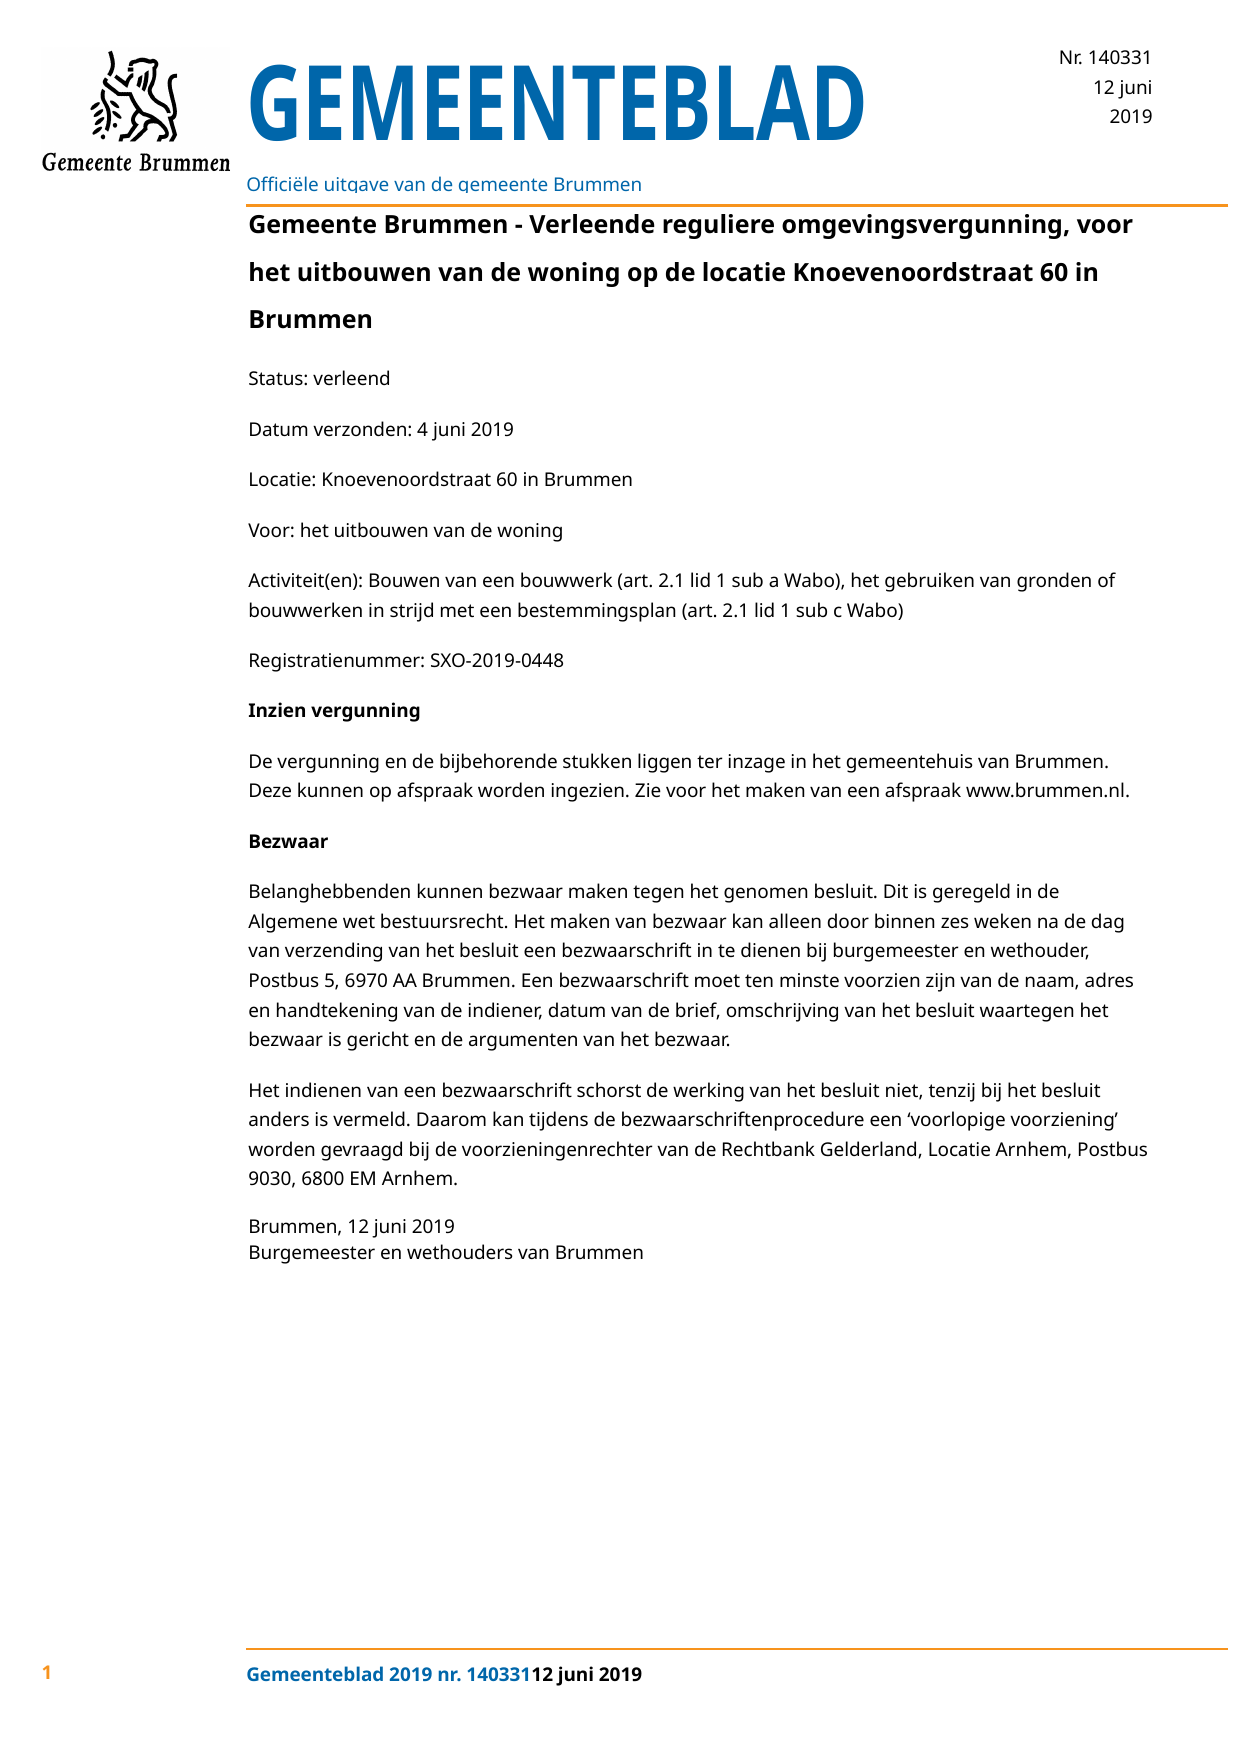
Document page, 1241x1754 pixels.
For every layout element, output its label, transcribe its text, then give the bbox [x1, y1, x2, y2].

text Inzien vergunning [248, 698, 1152, 723]
text Gemeente Brummen - Verleende reguliere omgevingsvergunning, voor het uitbouwen van de woning op de locatie Knoevenoordstraat 60 in Brummen [248, 207, 1152, 336]
text Voor: het uitbouwen van de woning [248, 517, 1152, 542]
text Bezwaar [248, 828, 1152, 854]
text Status: verleend [248, 366, 1152, 391]
text Datum verzonden: 4 juni 2019 [248, 416, 1152, 442]
text Activiteit(en): Bouwen van een bouwwerk (art. 2.1 lid 1 sub a Wabo), het gebruiken van gronden of bouwwerken in strijd met een bestemmingsplan (art. 2.1 lid 1 sub c Wabo) [248, 567, 1152, 622]
text De vergunning en de bijbehorende stukken liggen ter inzage in het gemeentehuis van Brummen. Deze kunnen op afspraak worden ingezien. Zie voor het maken van een afspraak www.brummen.nl. [248, 748, 1152, 803]
picture [41, 47, 231, 172]
text Burgemeester en wethouders van Brummen [248, 1239, 1152, 1265]
text Het indienen van een bezwaarschrift schorst de werking van het besluit niet, tenzij bij het besluit anders is vermeld. Daarom kan tijdens de bezwaarschriftenprocedure een ‘voorlopige voorziening’ worden gevraagd bij de voorzieningenrechter van de Rechtbank Gelderland, Locatie Arnhem, Postbus 9030, 6800 EM Arnhem. [248, 1077, 1152, 1191]
text Belanghebbenden kunnen bezwaar maken tegen het genomen besluit. Dit is geregeld in de Algemene wet bestuursrecht. Het maken van bezwaar kan alleen door binnen zes weken na de dag van verzending van het besluit een bezwaarschrift in te dienen bij burgemeester en wethouder, Postbus 5, 6970 AA Brummen. Een bezwaarschrift moet ten minste voorzien zijn van de naam, adres en handtekening van de indiener, datum van de brief, omschrijving van het besluit waartegen het bezwaar is gericht en de argumenten van het bezwaar. [248, 878, 1152, 1052]
text Registratienummer: SXO-2019-0448 [248, 647, 1152, 673]
text Locatie: Knoevenoordstraat 60 in Brummen [248, 466, 1152, 492]
text Brummen, 12 juni 2019 [248, 1213, 1152, 1239]
